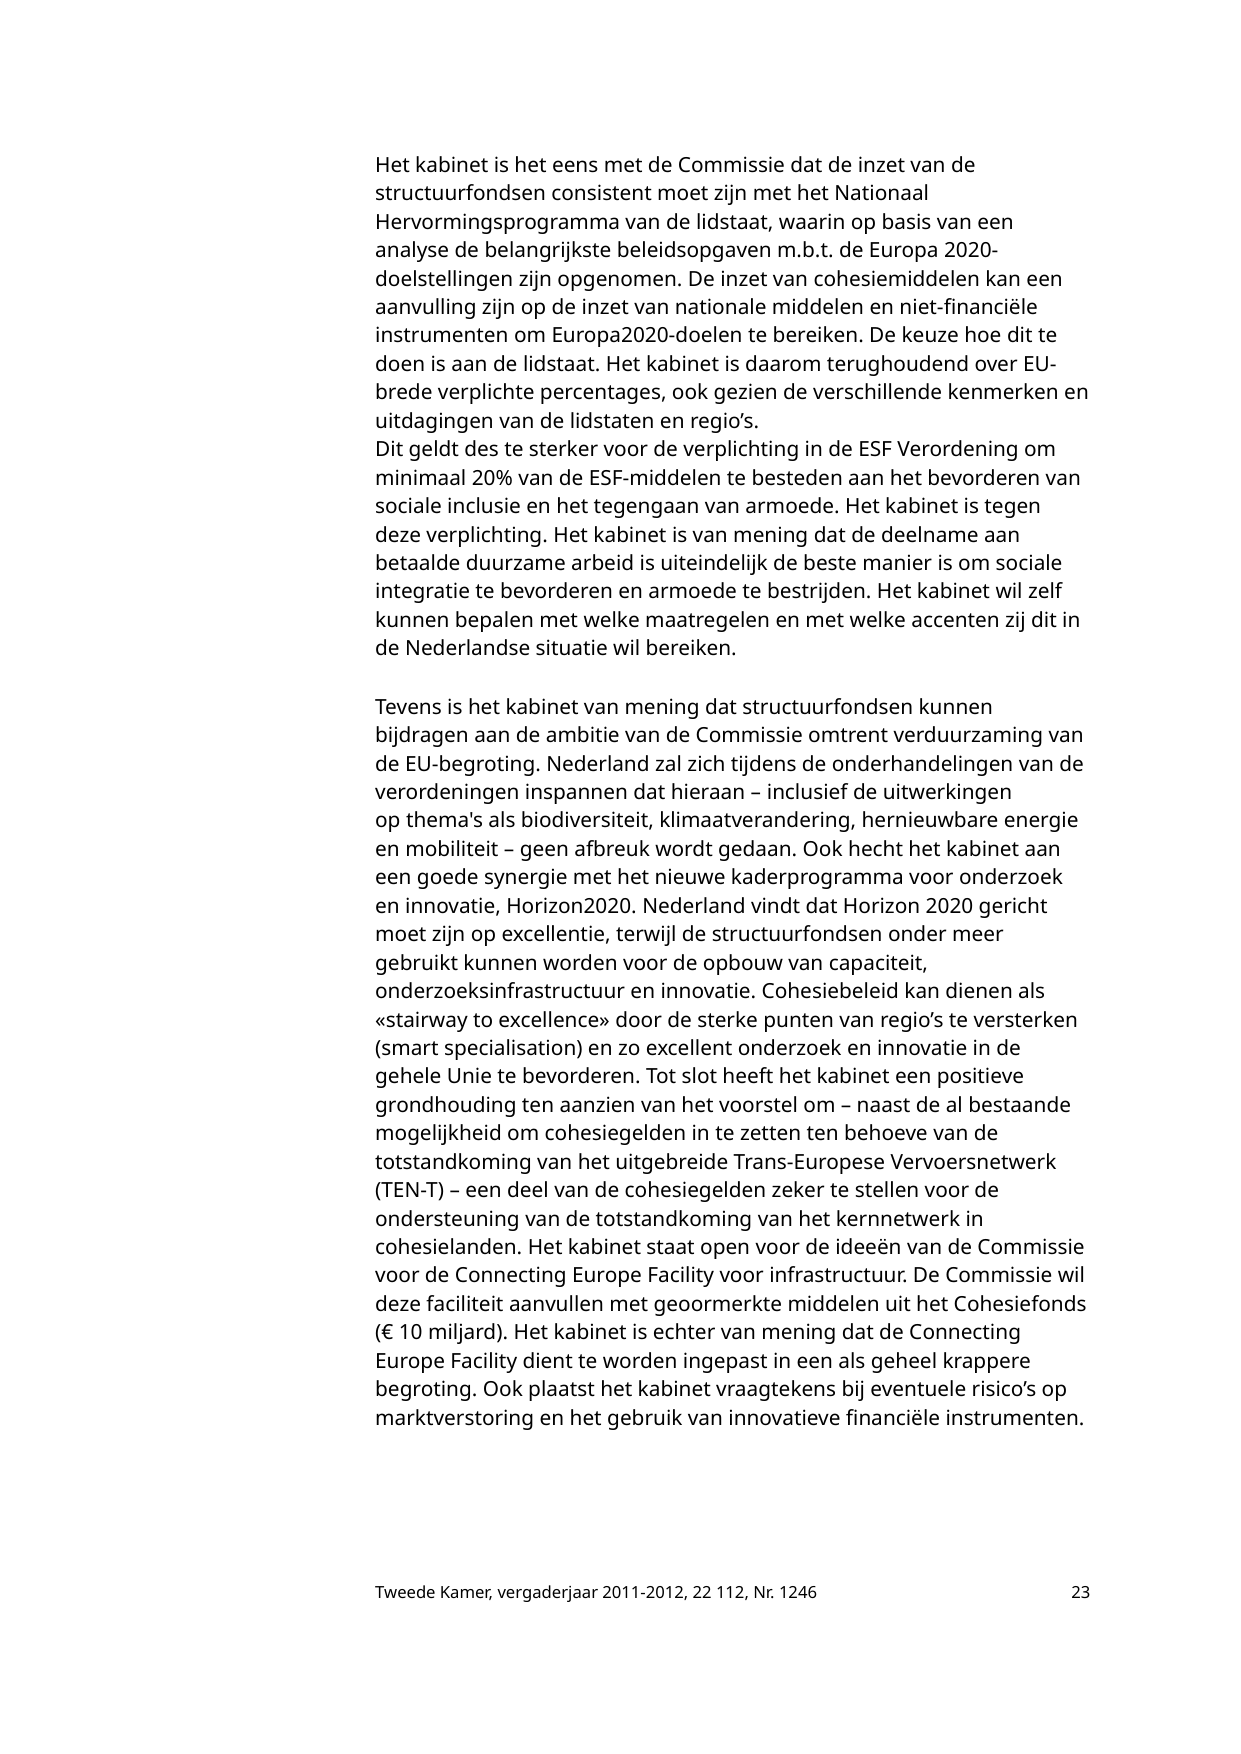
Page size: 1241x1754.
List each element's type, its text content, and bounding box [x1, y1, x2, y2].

text Tevens is het kabinet van mening dat structuurfondsen kunnen bijdragen aan de ambitie van de Commissie omtrent verduurzaming van de EU-begroting. Nederland zal zich tijdens de onderhandelingen van de verordeningen inspannen dat hieraan – inclusief de uitwerkingen op thema's als biodiversiteit, klimaatverandering, hernieuwbare energie en mobiliteit – geen afbreuk wordt gedaan. Ook hecht het kabinet aan een goede synergie met het nieuwe kaderprogramma voor onderzoek en innovatie, Horizon2020. Nederland vindt dat Horizon 2020 gericht moet zijn op excellentie, terwijl de structuurfondsen onder meer gebruikt kunnen worden voor de opbouw van capaciteit, onderzoeksinfrastructuur en innovatie. Cohesiebeleid kan dienen als «stairway to excellence» door de sterke punten van regio’s te versterken (smart specialisation) en zo excellent onderzoek en innovatie in de gehele Unie te bevorderen. Tot slot heeft het kabinet een positieve grondhouding ten aanzien van het voorstel om – naast de al bestaande mogelijkheid om cohesiegelden in te zetten ten behoeve van de totstandkoming van het uitgebreide Trans-Europese Vervoersnetwerk (TEN-T) – een deel van de cohesiegelden zeker te stellen voor de ondersteuning van de totstandkoming van het kernnetwerk in cohesielanden. Het kabinet staat open voor de ideeën van de Commissie voor de Connecting Europe Facility voor infrastructuur. De Commissie wil deze faciliteit aanvullen met geoormerkte middelen uit het Cohesiefonds (€ 10 miljard). Het kabinet is echter van mening dat de Connecting Europe Facility dient te worden ingepast in een als geheel krappere begroting. Ook plaatst het kabinet vraagtekens bij eventuele risico’s op marktverstoring en het gebruik van innovatieve financiële instrumenten. [375, 692, 1090, 1431]
text Het kabinet is het eens met de Commissie dat de inzet van de structuurfondsen consistent moet zijn met het Nationaal Hervormingsprogramma van de lidstaat, waarin op basis van een analyse de belangrijkste beleidsopgaven m.b.t. de Europa 2020-doelstellingen zijn opgenomen. De inzet van cohesiemiddelen kan een aanvulling zijn op de inzet van nationale middelen en niet-financiële instrumenten om Europa2020-doelen te bereiken. De keuze hoe dit te doen is aan de lidstaat. Het kabinet is daarom terughoudend over EU-brede verplichte percentages, ook gezien de verschillende kenmerken en uitdagingen van de lidstaten en regio’s. [375, 150, 1090, 434]
text Dit geldt des te sterker voor de verplichting in de ESF Verordening om minimaal 20% van de ESF-middelen te besteden aan het bevorderen van sociale inclusie en het tegengaan van armoede. Het kabinet is tegen deze verplichting. Het kabinet is van mening dat de deelname aan betaalde duurzame arbeid is uiteindelijk de beste manier is om sociale integratie te bevorderen en armoede te bestrijden. Het kabinet wil zelf kunnen bepalen met welke maatregelen en met welke accenten zij dit in de Nederlandse situatie wil bereiken. [375, 434, 1090, 662]
